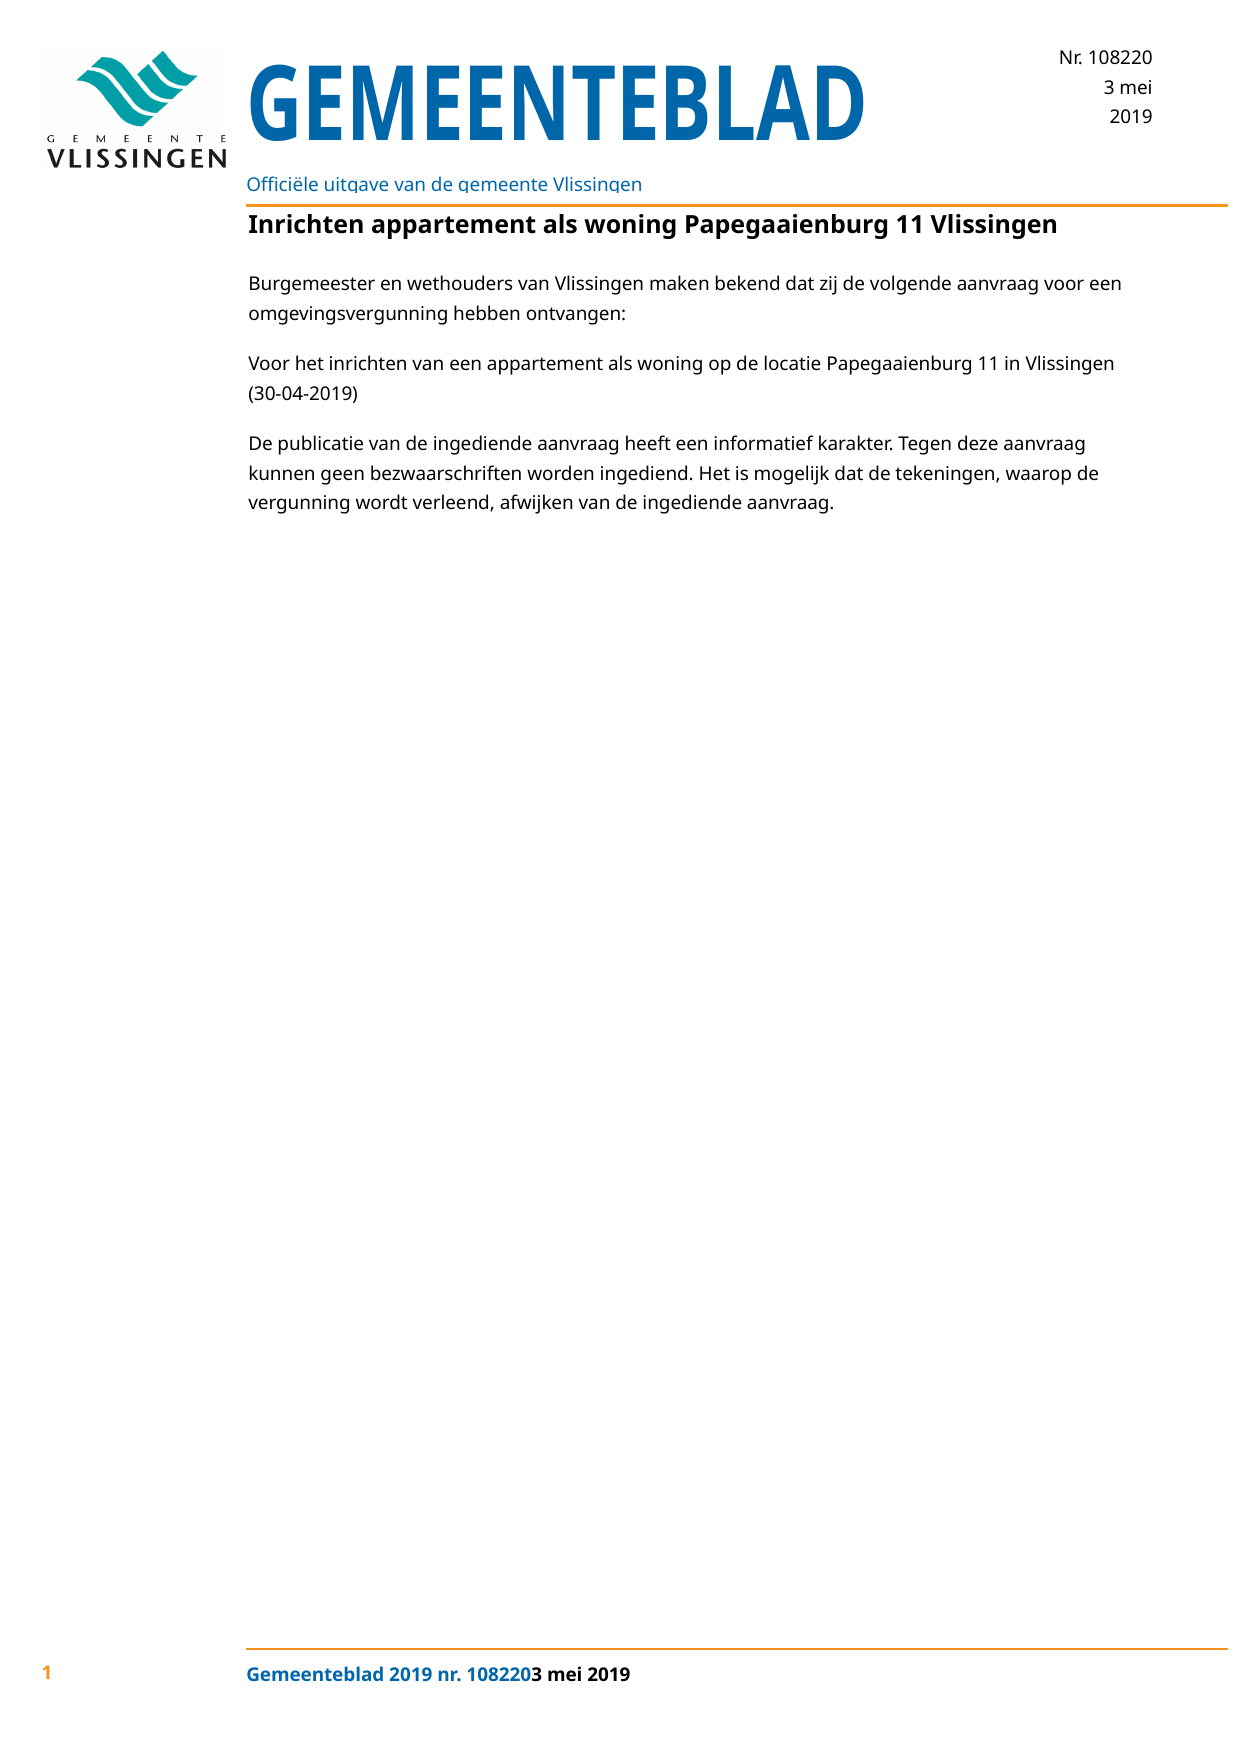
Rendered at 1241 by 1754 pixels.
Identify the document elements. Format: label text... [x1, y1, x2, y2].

text Voor het inrichten van een appartement als woning op de locatie Papegaaienburg 11 in Vlissingen (30-04-2019) [248, 350, 1152, 406]
text De publicatie van de ingediende aanvraag heeft een informatief karakter. Tegen deze aanvraag kunnen geen bezwaarschriften worden ingediend. Het is mogelijk dat de tekeningen, waarop de vergunning wordt verleend, afwijken van de ingediende aanvraag. [248, 430, 1152, 515]
picture [41, 47, 231, 172]
text Inrichten appartement als woning Papegaaienburg 11 Vlissingen [248, 207, 1152, 241]
text Burgemeester en wethouders van Vlissingen maken bekend dat zij de volgende aanvraag voor een omgevingsvergunning hebben ontvangen: [248, 270, 1152, 326]
